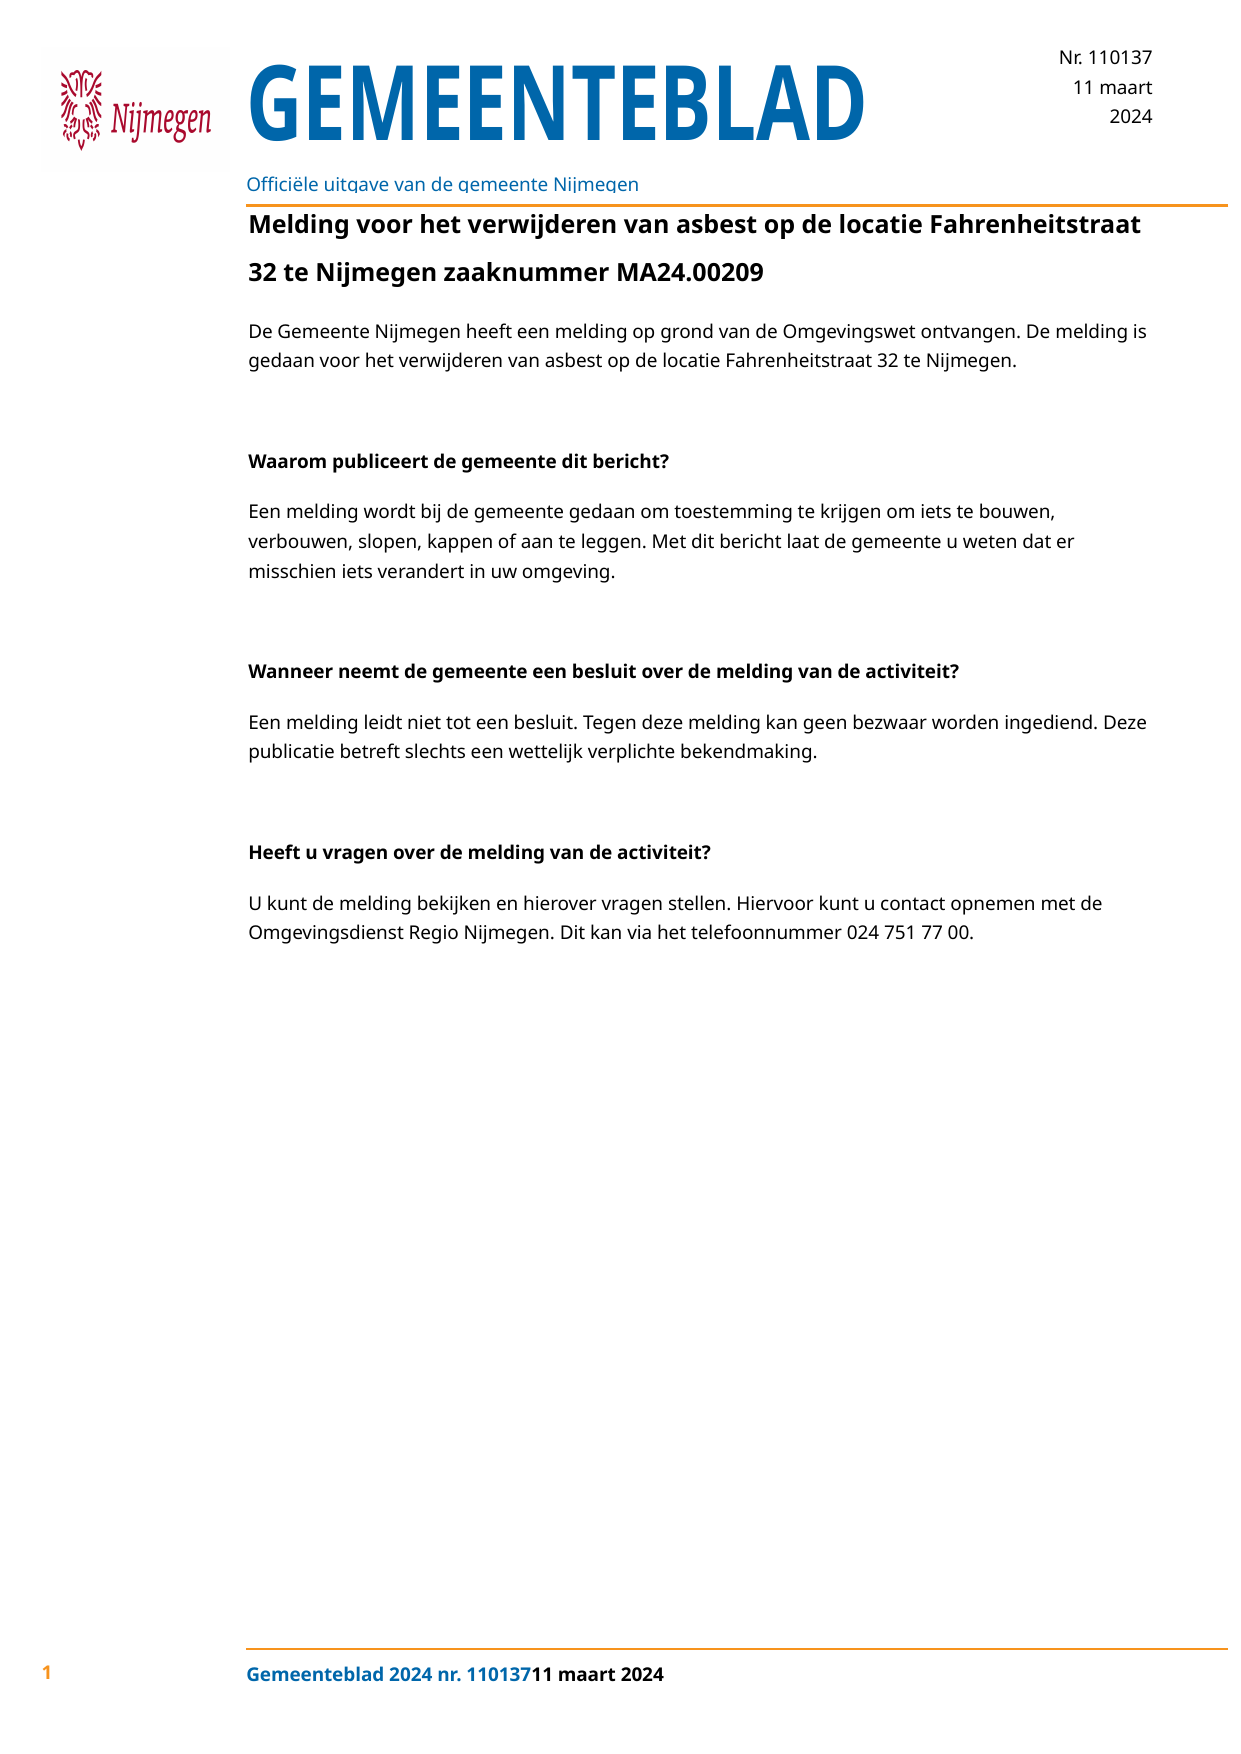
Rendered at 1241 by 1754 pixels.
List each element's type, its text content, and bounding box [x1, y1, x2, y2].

text U kunt de melding bekijken en hierover vragen stellen. Hiervoor kunt u contact opnemen met de Omgevingsdienst Regio Nijmegen. Dit kan via het telefoonnummer 024 751 77 00. [248, 890, 1152, 945]
text Een melding leidt niet tot een besluit. Tegen deze melding kan geen bezwaar worden ingediend. Deze publicatie betreft slechts een wettelijk verplichte bekendmaking. [248, 709, 1152, 764]
text Wanneer neemt de gemeente een besluit over de melding van de activiteit? [248, 659, 1152, 684]
text De Gemeente Nijmegen heeft een melding op grond van de Omgevingswet ontvangen. De melding is gedaan voor het verwijderen van asbest op de locatie Fahrenheitstraat 32 te Nijmegen. [248, 318, 1152, 373]
picture [41, 47, 231, 172]
text Waarom publiceert de gemeente dit bericht? [248, 448, 1152, 474]
text Een melding wordt bij de gemeente gedaan om toestemming te krijgen om iets te bouwen, verbouwen, slopen, kappen of aan te leggen. Met dit bericht laat de gemeente u weten dat er misschien iets verandert in uw omgeving. [248, 499, 1152, 584]
text Melding voor het verwijderen van asbest op de locatie Fahrenheitstraat 32 te Nijmegen zaaknummer MA24.00209 [248, 207, 1152, 288]
text Heeft u vragen over de melding van de activiteit? [248, 839, 1152, 865]
